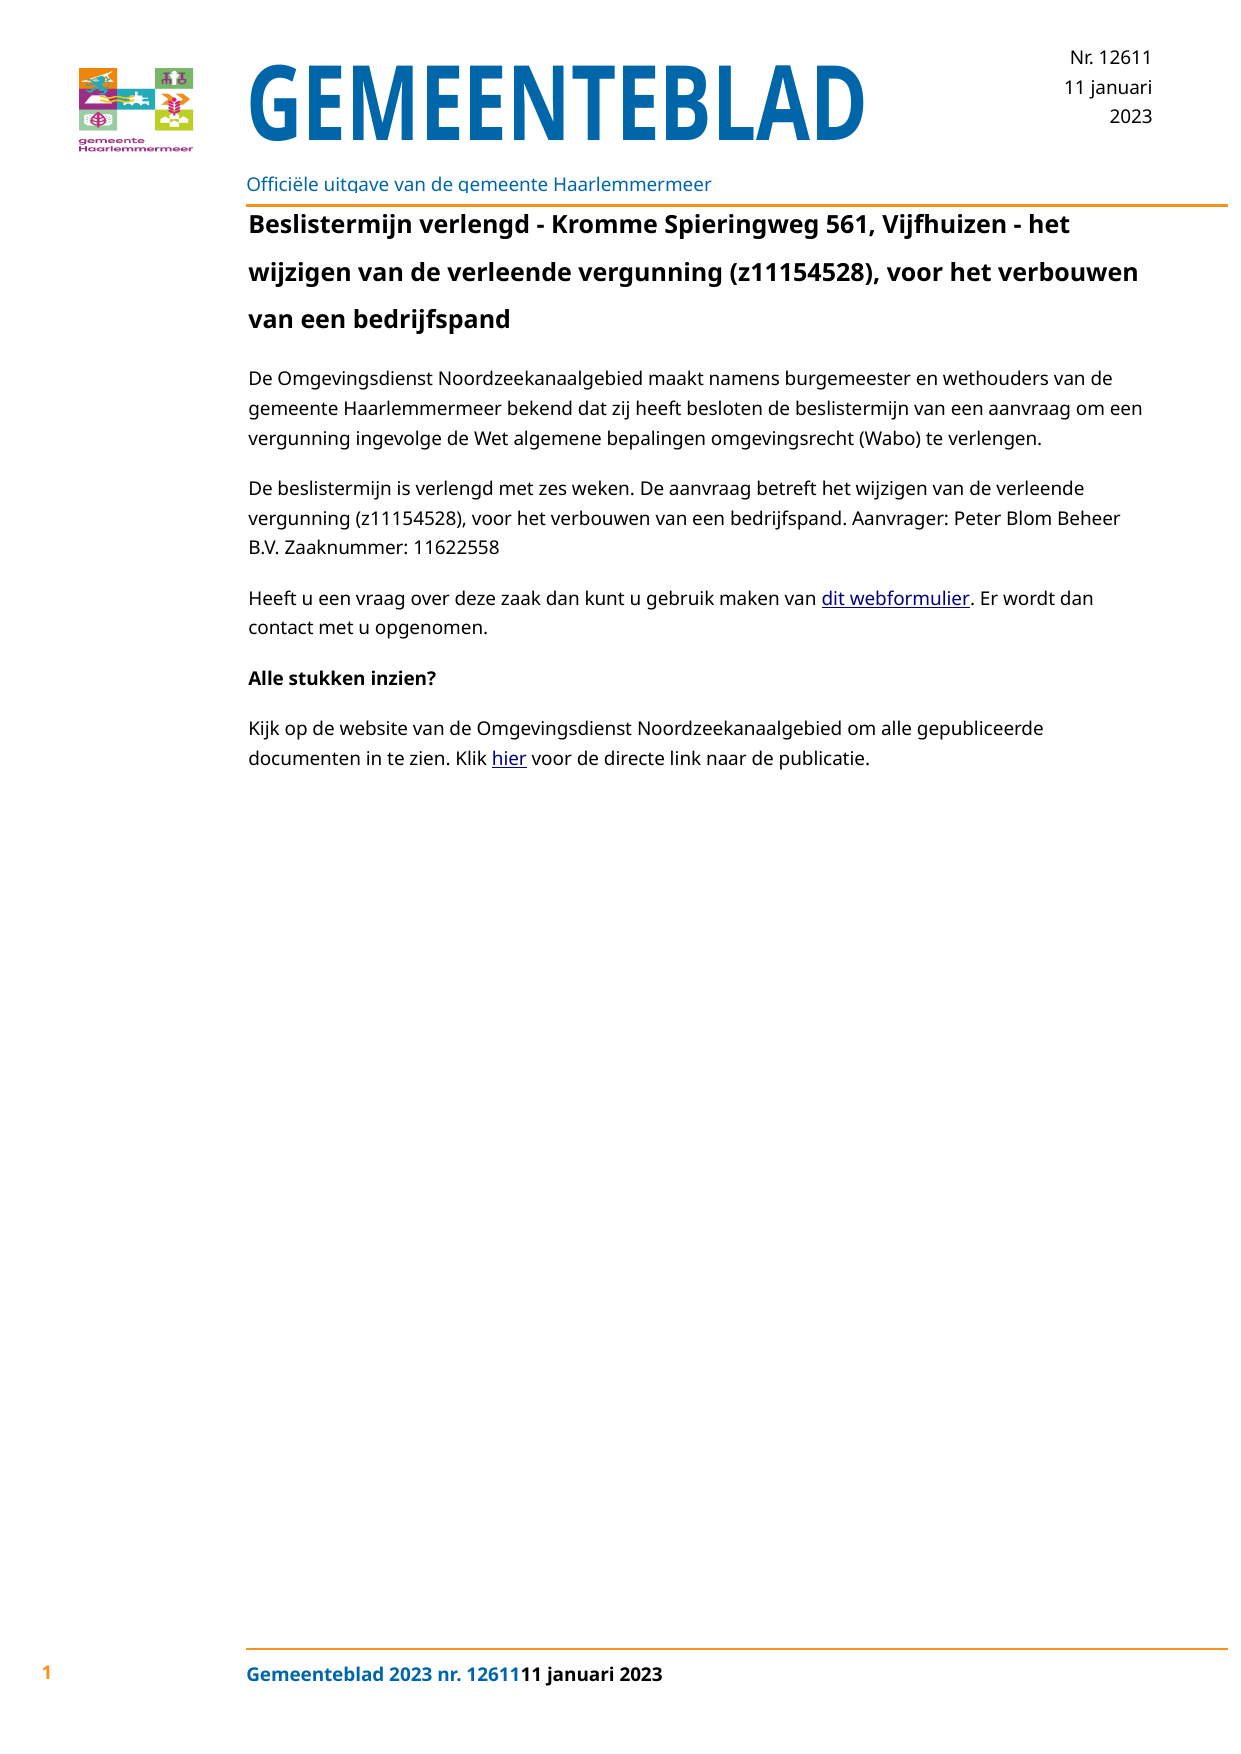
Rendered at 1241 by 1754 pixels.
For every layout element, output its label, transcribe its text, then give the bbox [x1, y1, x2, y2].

picture [41, 47, 231, 172]
text Kijk op de website van de Omgevingsdienst Noordzeekanaalgebied om alle gepubliceerde documenten in te zien. Klik hier voor de directe link naar de publicatie. [248, 715, 1152, 770]
text Heeft u een vraag over deze zaak dan kunt u gebruik maken van dit webformulier. Er wordt dan contact met u opgenomen. [248, 585, 1152, 640]
text De beslistermijn is verlengd met zes weken. De aanvraag betreft het wijzigen van de verleende vergunning (z11154528), voor het verbouwen van een bedrijfspand. Aanvrager: Peter Blom Beheer B.V. Zaaknummer: 11622558 [248, 475, 1152, 560]
text Alle stukken inzien? [248, 665, 1152, 690]
text Beslistermijn verlengd - Kromme Spieringweg 561, Vijfhuizen - het wijzigen van de verleende vergunning (z11154528), voor het verbouwen van een bedrijfspand [248, 207, 1152, 336]
text De Omgevingsdienst Noordzeekanaalgebied maakt namens burgemeester en wethouders van de gemeente Haarlemmermeer bekend dat zij heeft besloten de beslistermijn van een aanvraag om een vergunning ingevolge de Wet algemene bepalingen omgevingsrecht (Wabo) te verlengen. [248, 366, 1152, 450]
